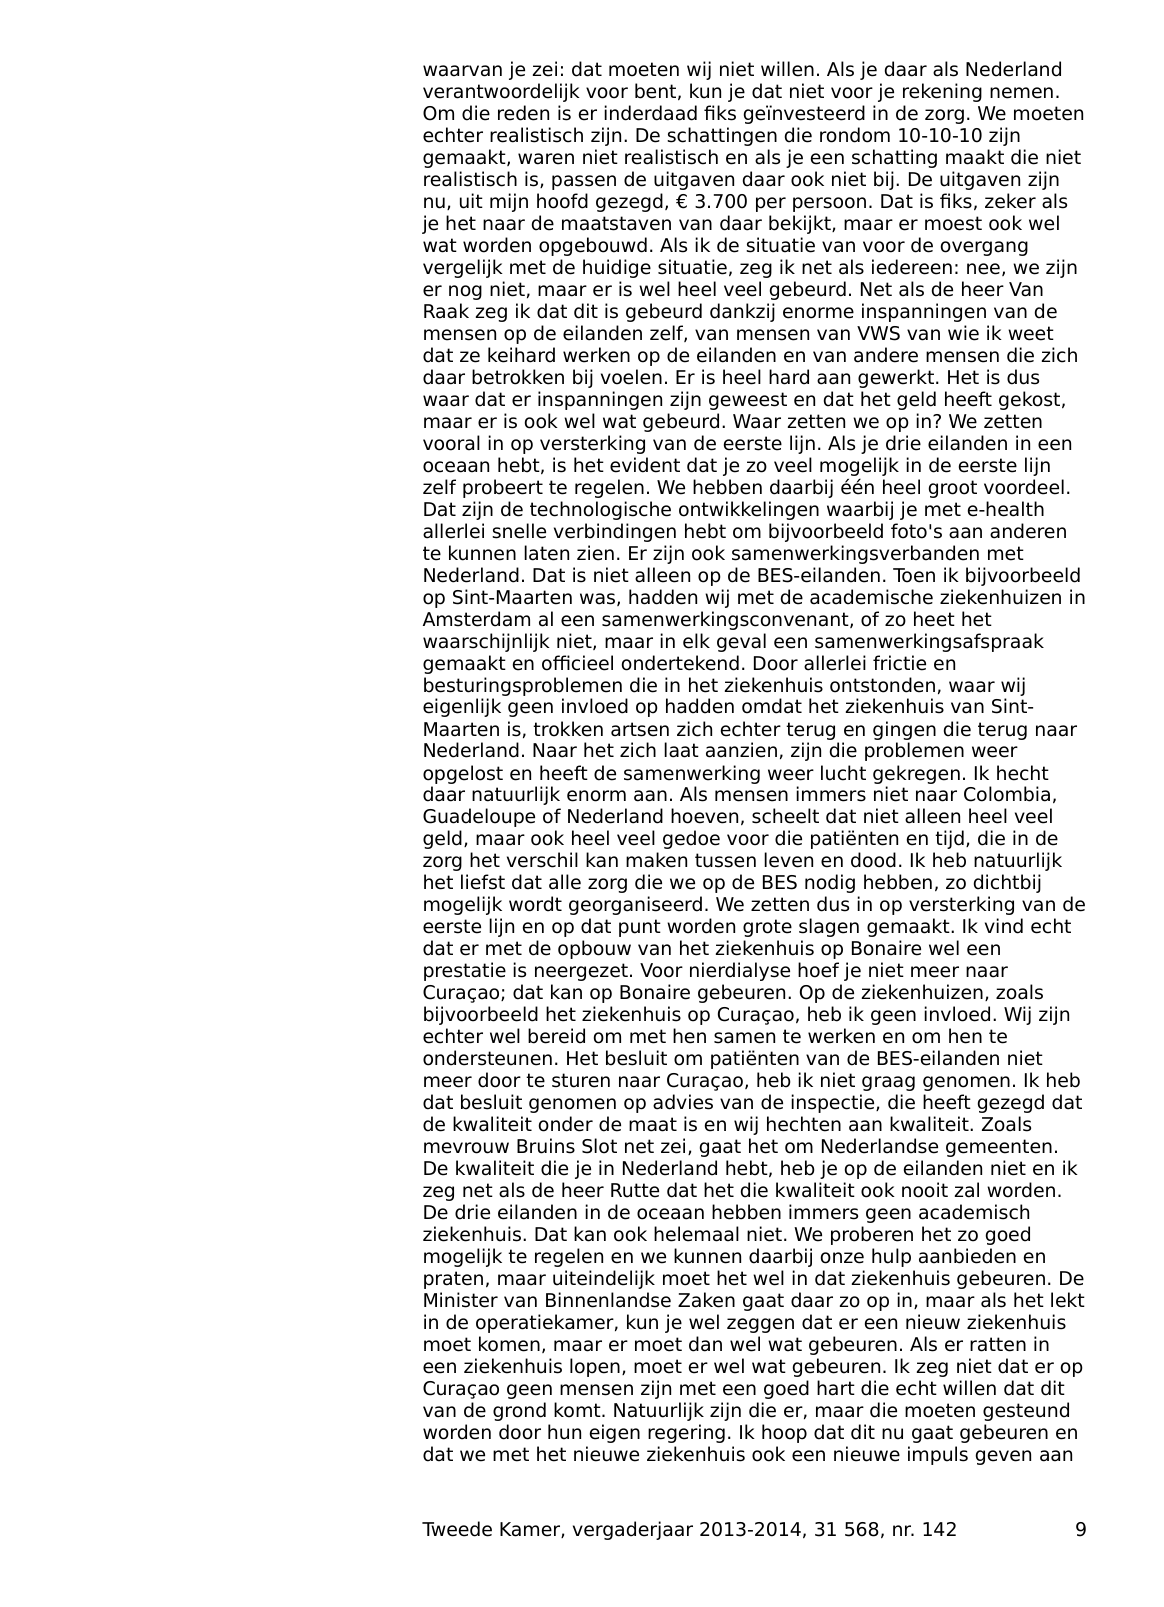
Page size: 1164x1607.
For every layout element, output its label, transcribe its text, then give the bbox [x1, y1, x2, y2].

text waarvan je zei: dat moeten wij niet willen. Als je daar als Nederland verantwoordelijk voor bent, kun je dat niet voor je rekening nemen. Om die reden is er inderdaad fiks geïnvesteerd in de zorg. We moeten echter realistisch zijn. De schattingen die rondom 10-10-10 zijn gemaakt, waren niet realistisch en als je een schatting maakt die niet realistisch is, passen de uitgaven daar ook niet bij. De uitgaven zijn nu, uit mijn hoofd gezegd, € 3.700 per persoon. Dat is fiks, zeker als je het naar de maatstaven van daar bekijkt, maar er moest ook wel wat worden opgebouwd. Als ik de situatie van voor de overgang vergelijk met de huidige situatie, zeg ik net als iedereen: nee, we zijn er nog niet, maar er is wel heel veel gebeurd. Net als de heer Van Raak zeg ik dat dit is gebeurd dankzij enorme inspanningen van de mensen op de eilanden zelf, van mensen van VWS van wie ik weet dat ze keihard werken op de eilanden en van andere mensen die zich daar betrokken bij voelen. Er is heel hard aan gewerkt. Het is dus waar dat er inspanningen zijn geweest en dat het geld heeft gekost, maar er is ook wel wat gebeurd. Waar zetten we op in? We zetten vooral in op versterking van de eerste lijn. Als je drie eilanden in een oceaan hebt, is het evident dat je zo veel mogelijk in de eerste lijn zelf probeert te regelen. We hebben daarbij één heel groot voordeel. Dat zijn de technologische ontwikkelingen waarbij je met e-health allerlei snelle verbindingen hebt om bijvoorbeeld foto's aan anderen te kunnen laten zien. Er zijn ook samenwerkingsverbanden met Nederland. Dat is niet alleen op de BES-eilanden. Toen ik bijvoorbeeld op Sint-Maarten was, hadden wij met de academische ziekenhuizen in Amsterdam al een samenwerkingsconvenant, of zo heet het waarschijnlijk niet, maar in elk geval een samenwerkingsafspraak gemaakt en officieel ondertekend. Door allerlei frictie en besturingsproblemen die in het ziekenhuis ontstonden, waar wij eigenlijk geen invloed op hadden omdat het ziekenhuis van Sint-Maarten is, trokken artsen zich echter terug en gingen die terug naar Nederland. Naar het zich laat aanzien, zijn die problemen weer opgelost en heeft de samenwerking weer lucht gekregen. Ik hecht daar natuurlijk enorm aan. Als mensen immers niet naar Colombia, Guadeloupe of Nederland hoeven, scheelt dat niet alleen heel veel geld, maar ook heel veel gedoe voor die patiënten en tijd, die in de zorg het verschil kan maken tussen leven en dood. Ik heb natuurlijk het liefst dat alle zorg die we op de BES nodig hebben, zo dichtbij mogelijk wordt georganiseerd. We zetten dus in op versterking van de eerste lijn en op dat punt worden grote slagen gemaakt. Ik vind echt dat er met de opbouw van het ziekenhuis op Bonaire wel een prestatie is neergezet. Voor nierdialyse hoef je niet meer naar Curaçao; dat kan op Bonaire gebeuren. Op de ziekenhuizen, zoals bijvoorbeeld het ziekenhuis op Curaçao, heb ik geen invloed. Wij zijn echter wel bereid om met hen samen te werken en om hen te ondersteunen. Het besluit om patiënten van de BES-eilanden niet meer door te sturen naar Curaçao, heb ik niet graag genomen. Ik heb dat besluit genomen op advies van de inspectie, die heeft gezegd dat de kwaliteit onder de maat is en wij hechten aan kwaliteit. Zoals mevrouw Bruins Slot net zei, gaat het om Nederlandse gemeenten. De kwaliteit die je in Nederland hebt, heb je op de eilanden niet en ik zeg net als de heer Rutte dat het die kwaliteit ook nooit zal worden. De drie eilanden in de oceaan hebben immers geen academisch ziekenhuis. Dat kan ook helemaal niet. We proberen het zo goed mogelijk te regelen en we kunnen daarbij onze hulp aanbieden en praten, maar uiteindelijk moet het wel in dat ziekenhuis gebeuren. De Minister van Binnenlandse Zaken gaat daar zo op in, maar als het lekt in de operatiekamer, kun je wel zeggen dat er een nieuw ziekenhuis moet komen, maar er moet dan wel wat gebeuren. Als er ratten in een ziekenhuis lopen, moet er wel wat gebeuren. Ik zeg niet dat er op Curaçao geen mensen zijn met een goed hart die echt willen dat dit van de grond komt. Natuurlijk zijn die er, maar die moeten gesteund worden door hun eigen regering. Ik hoop dat dit nu gaat gebeuren en dat we met het nieuwe ziekenhuis ook een nieuwe impuls geven aan [422, 59, 1087, 1466]
